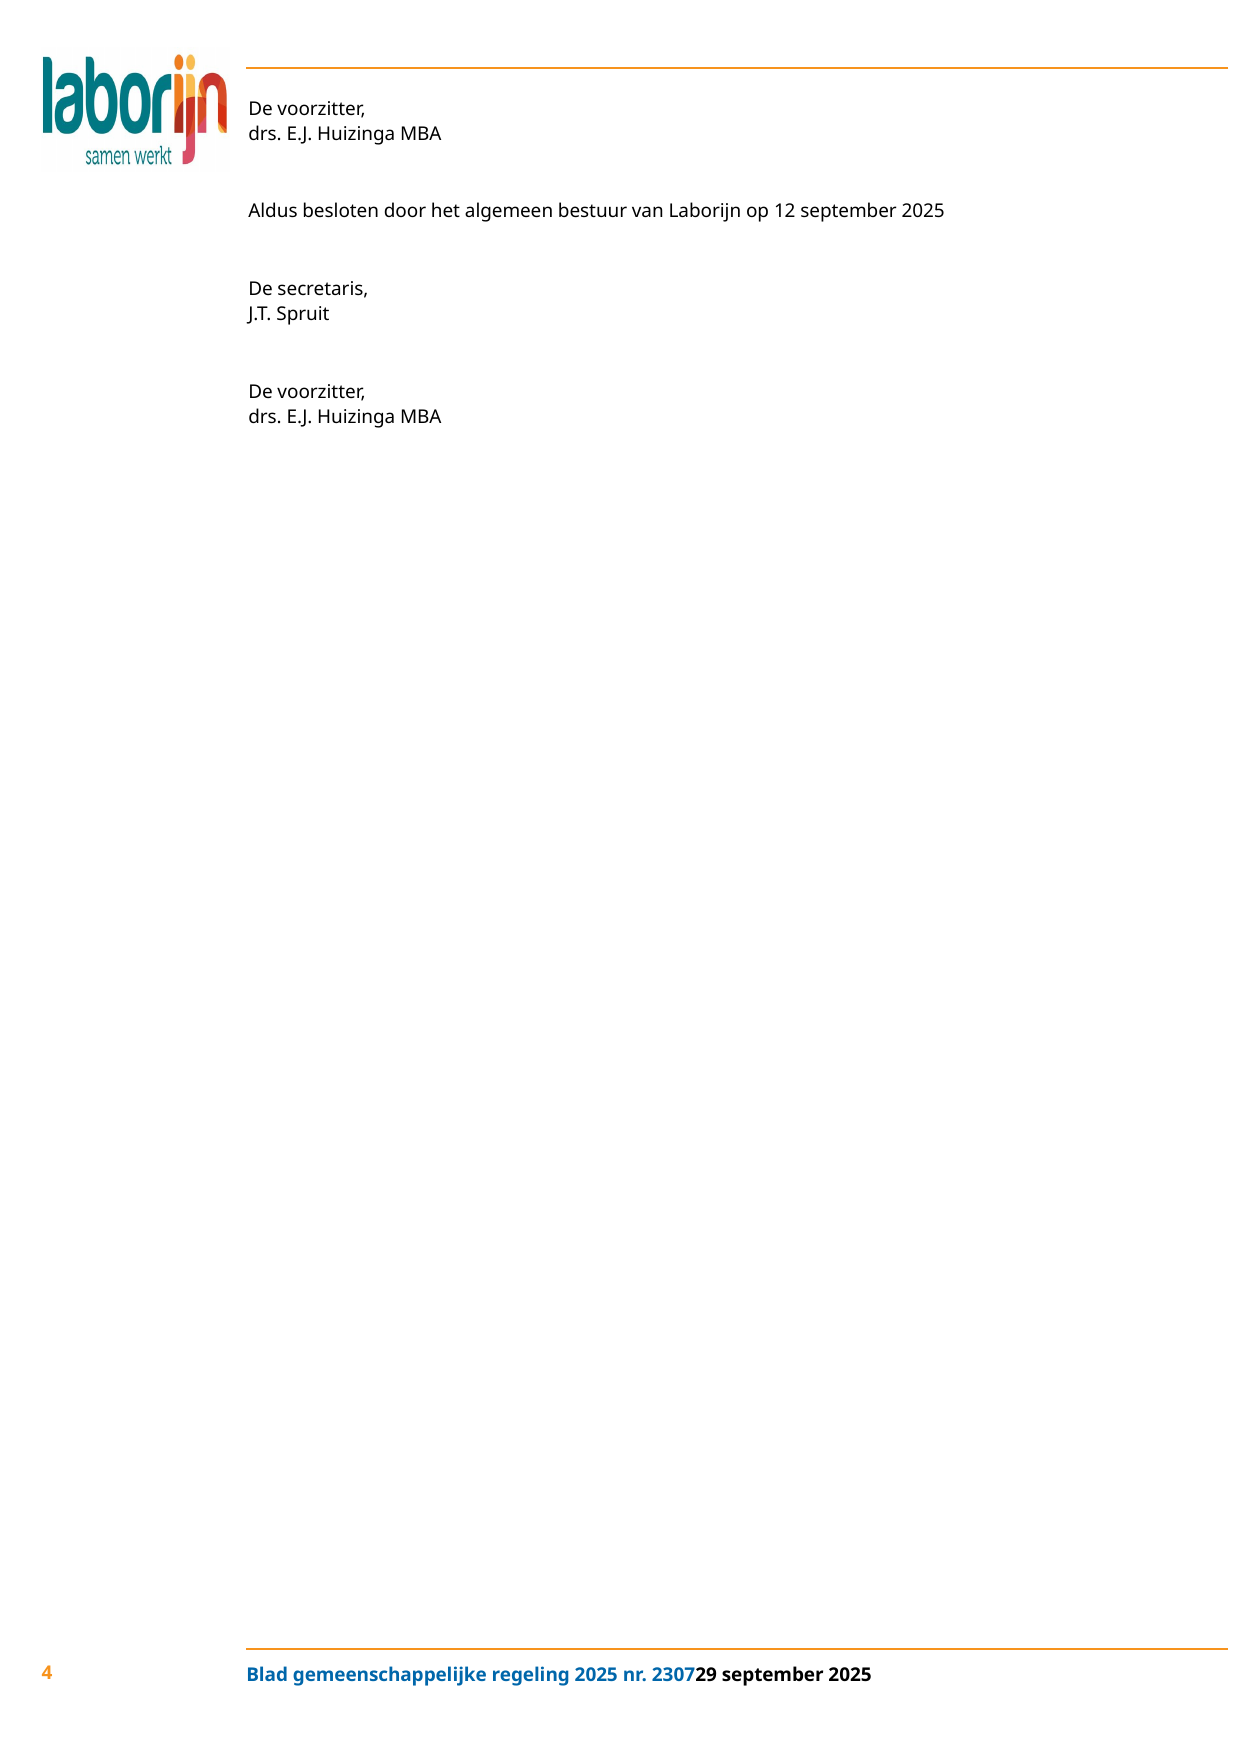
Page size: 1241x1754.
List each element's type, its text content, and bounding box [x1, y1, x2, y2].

text Aldus besloten door het algemeen bestuur van Laborijn op 12 september 2025 [248, 198, 1152, 223]
text De voorzitter, [248, 95, 1152, 121]
text De secretaris, [248, 275, 1152, 301]
text drs. E.J. Huizinga MBA [248, 121, 1152, 146]
text drs. E.J. Huizinga MBA [248, 403, 1152, 429]
text De voorzitter, [248, 378, 1152, 403]
picture [41, 47, 231, 172]
text J.T. Spruit [248, 301, 1152, 326]
